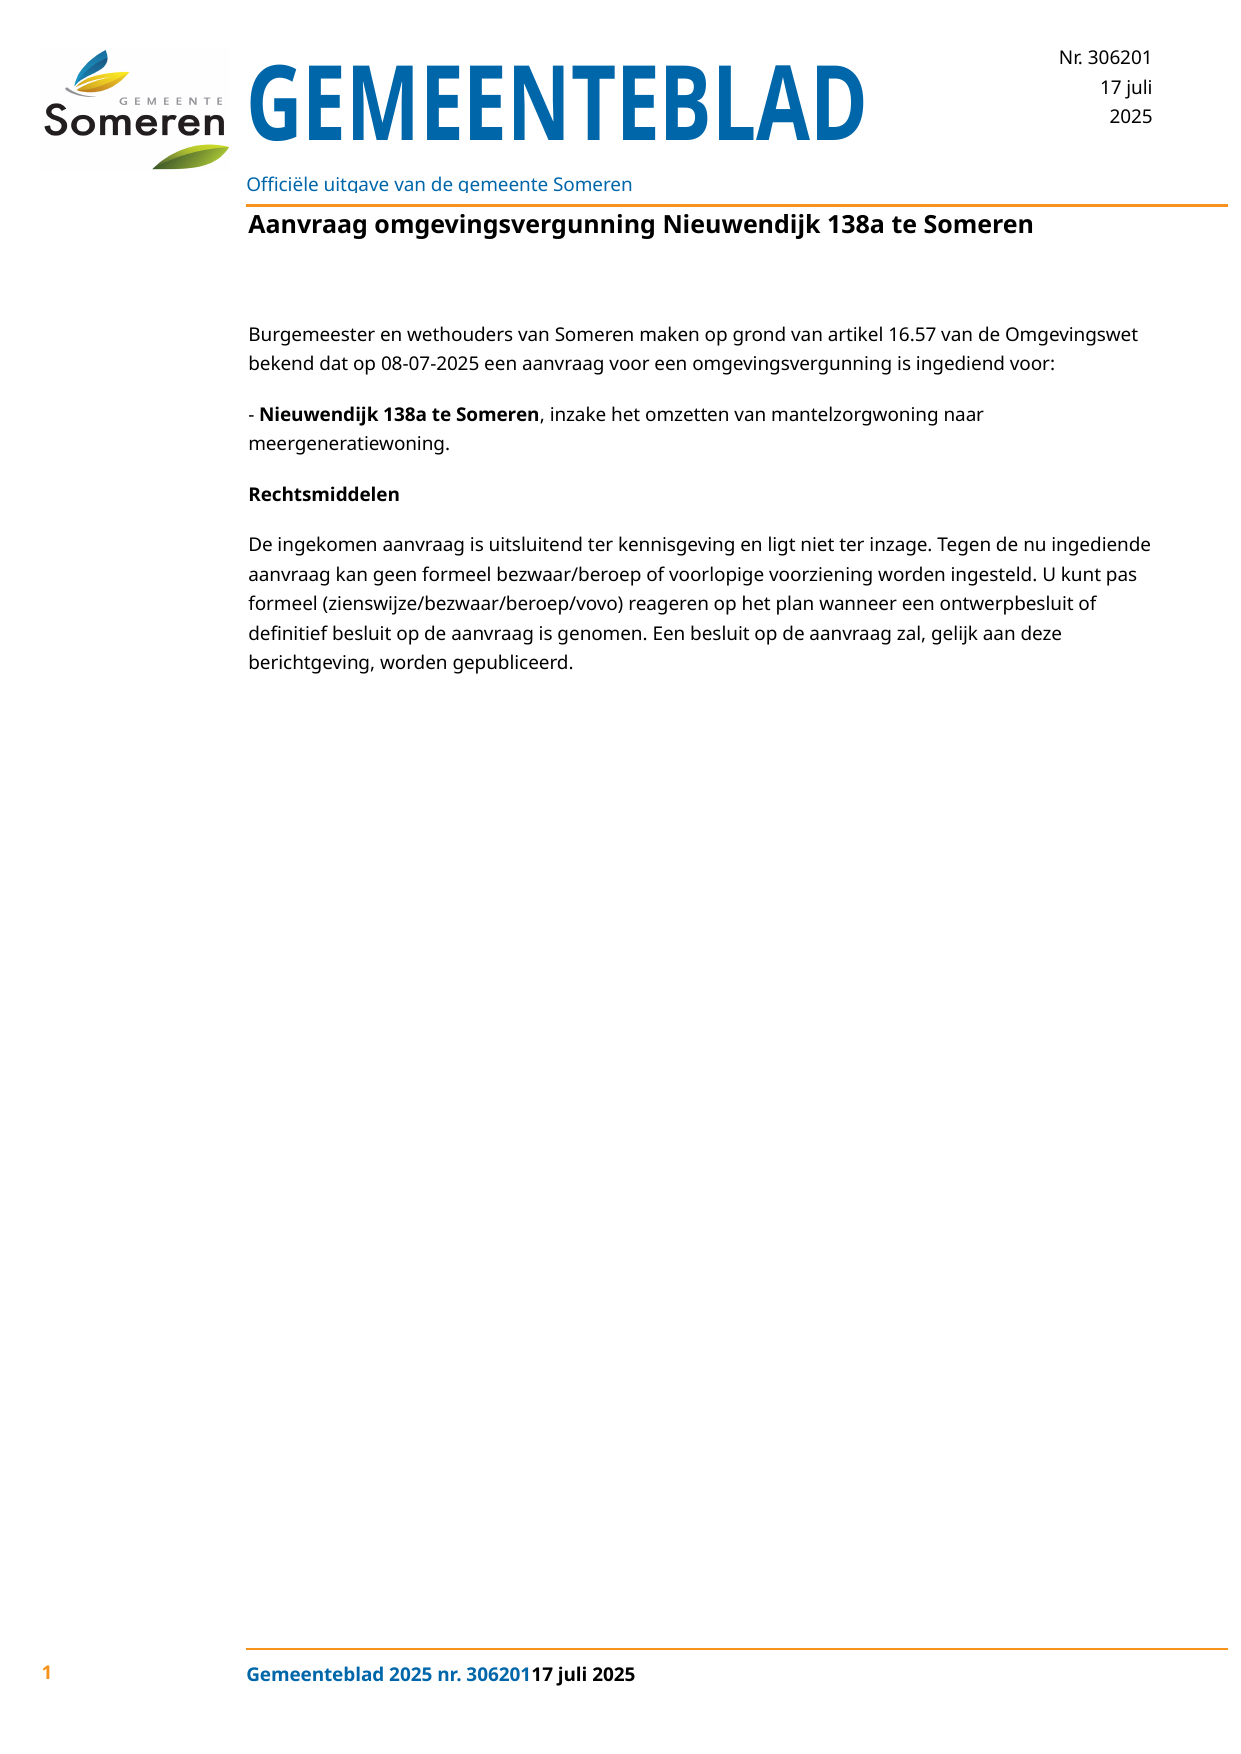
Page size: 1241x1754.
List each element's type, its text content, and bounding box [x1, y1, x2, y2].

text Aanvraag omgevingsvergunning Nieuwendijk 138a te Someren [248, 207, 1152, 241]
text Burgemeester en wethouders van Someren maken op grond van artikel 16.57 van de Omgevingswet bekend dat op 08-07-2025 een aanvraag voor een omgevingsvergunning is ingediend voor: [248, 321, 1152, 376]
text Rechtsmiddelen [248, 481, 1152, 506]
text - Nieuwendijk 138a te Someren, inzake het omzetten van mantelzorgwoning naar meergeneratiewoning. [248, 401, 1152, 456]
picture [41, 47, 231, 172]
text De ingekomen aanvraag is uitsluitend ter kennisgeving en ligt niet ter inzage. Tegen de nu ingediende aanvraag kan geen formeel bezwaar/beroep of voorlopige voorziening worden ingesteld. U kunt pas formeel (zienswijze/bezwaar/beroep/vovo) reageren op het plan wanneer een ontwerpbesluit of definitief besluit op de aanvraag is genomen. Een besluit op de aanvraag zal, gelijk aan deze berichtgeving, worden gepubliceerd. [248, 531, 1152, 675]
